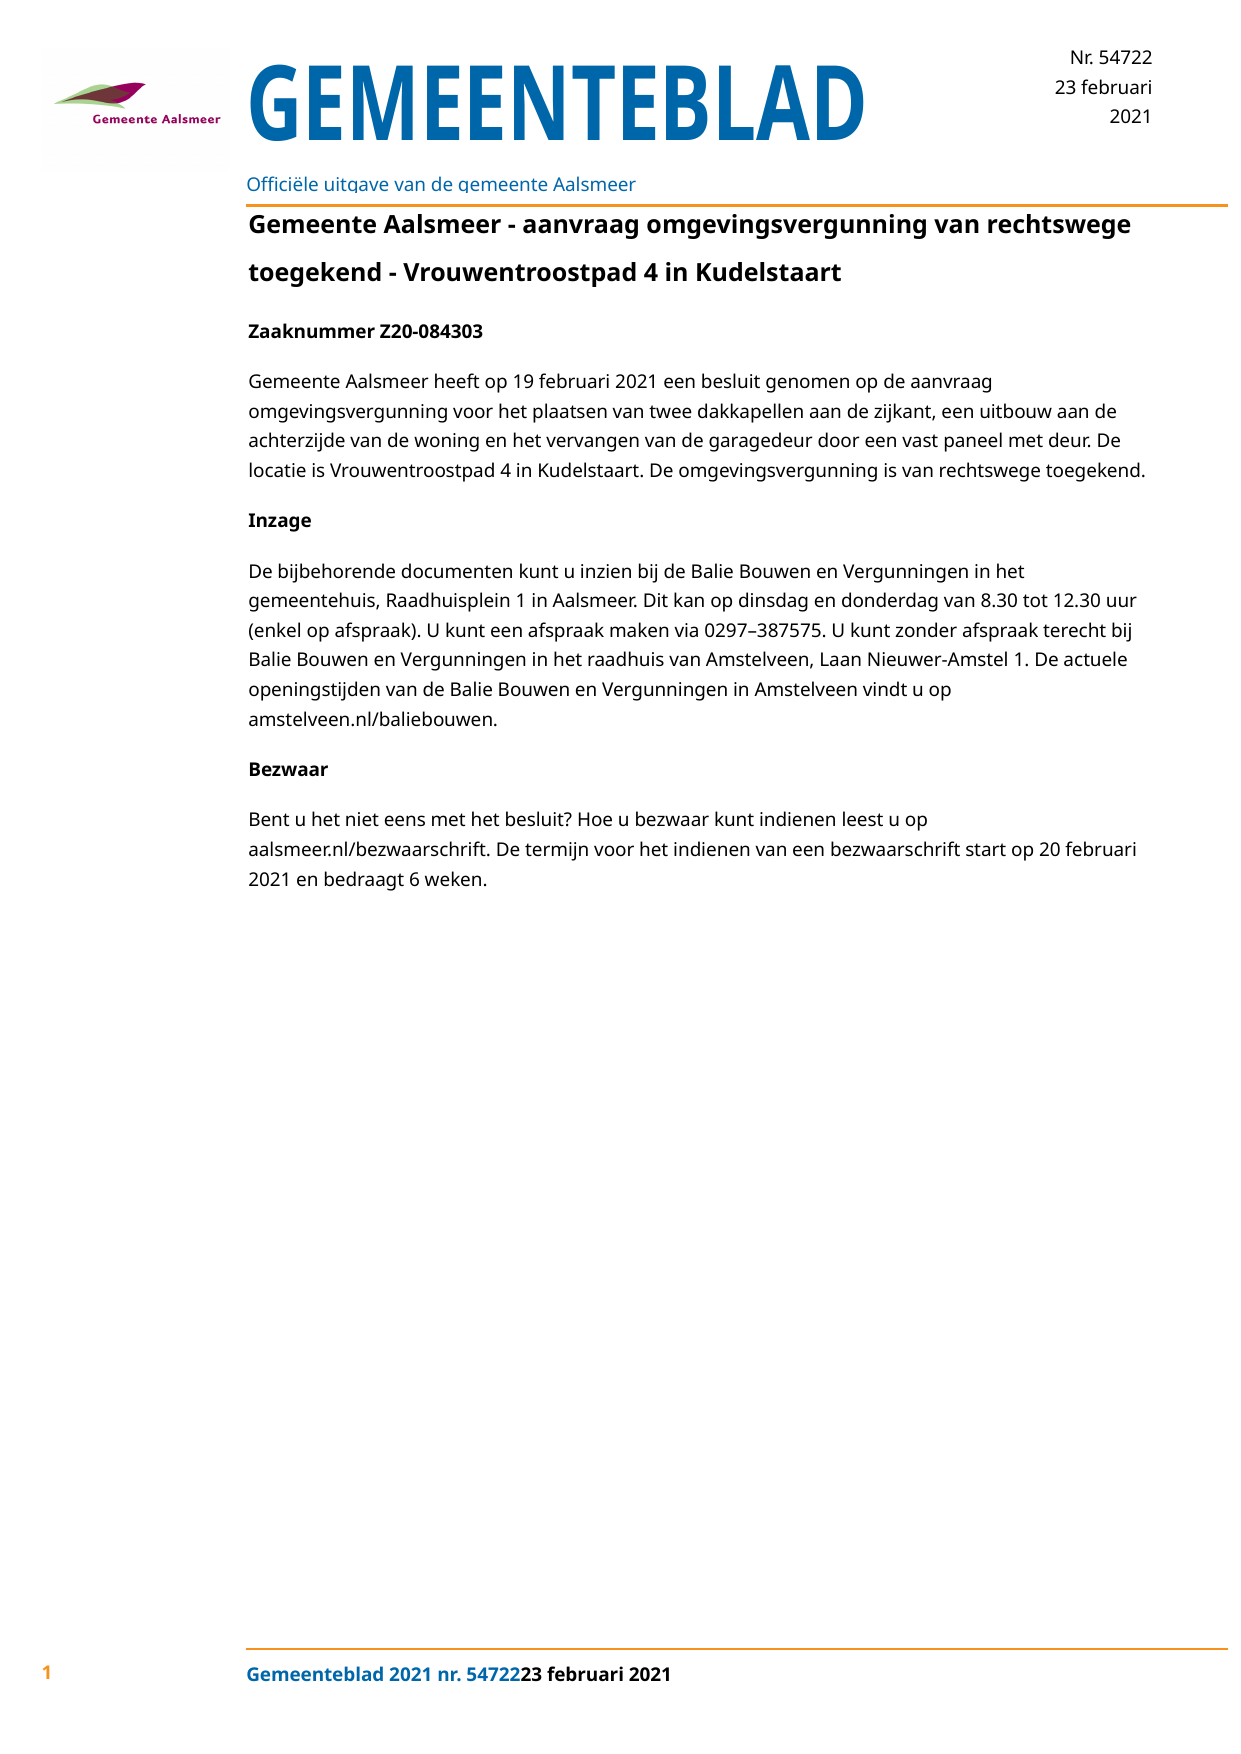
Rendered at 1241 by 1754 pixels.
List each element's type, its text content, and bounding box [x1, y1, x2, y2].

text Bezwaar [248, 756, 1152, 782]
text Bent u het niet eens met het besluit? Hoe u bezwaar kunt indienen leest u op aalsmeer.nl/bezwaarschrift. De termijn voor het indienen van een bezwaarschrift start op 20 februari 2021 en bedraagt 6 weken. [248, 807, 1152, 892]
text Gemeente Aalsmeer heeft op 19 februari 2021 een besluit genomen op de aanvraag omgevingsvergunning voor het plaatsen van twee dakkapellen aan de zijkant, een uitbouw aan de achterzijde van de woning en het vervangen van de garagedeur door een vast paneel met deur. De locatie is Vrouwentroostpad 4 in Kudelstaart. De omgevingsvergunning is van rechtswege toegekend. [248, 368, 1152, 483]
text Gemeente Aalsmeer - aanvraag omgevingsvergunning van rechtswege toegekend - Vrouwentroostpad 4 in Kudelstaart [248, 207, 1152, 288]
text Inzage [248, 507, 1152, 533]
text De bijbehorende documenten kunt u inzien bij de Balie Bouwen en Vergunningen in het gemeentehuis, Raadhuisplein 1 in Aalsmeer. Dit kan op dinsdag en donderdag van 8.30 tot 12.30 uur (enkel op afspraak). U kunt een afspraak maken via 0297–387575. U kunt zonder afspraak terecht bij Balie Bouwen en Vergunningen in het raadhuis van Amstelveen, Laan Nieuwer-Amstel 1. De actuele openingstijden van de Balie Bouwen en Vergunningen in Amstelveen vindt u op amstelveen.nl/baliebouwen. [248, 558, 1152, 732]
text Zaaknummer Z20-084303 [248, 318, 1152, 344]
picture [41, 47, 231, 172]
